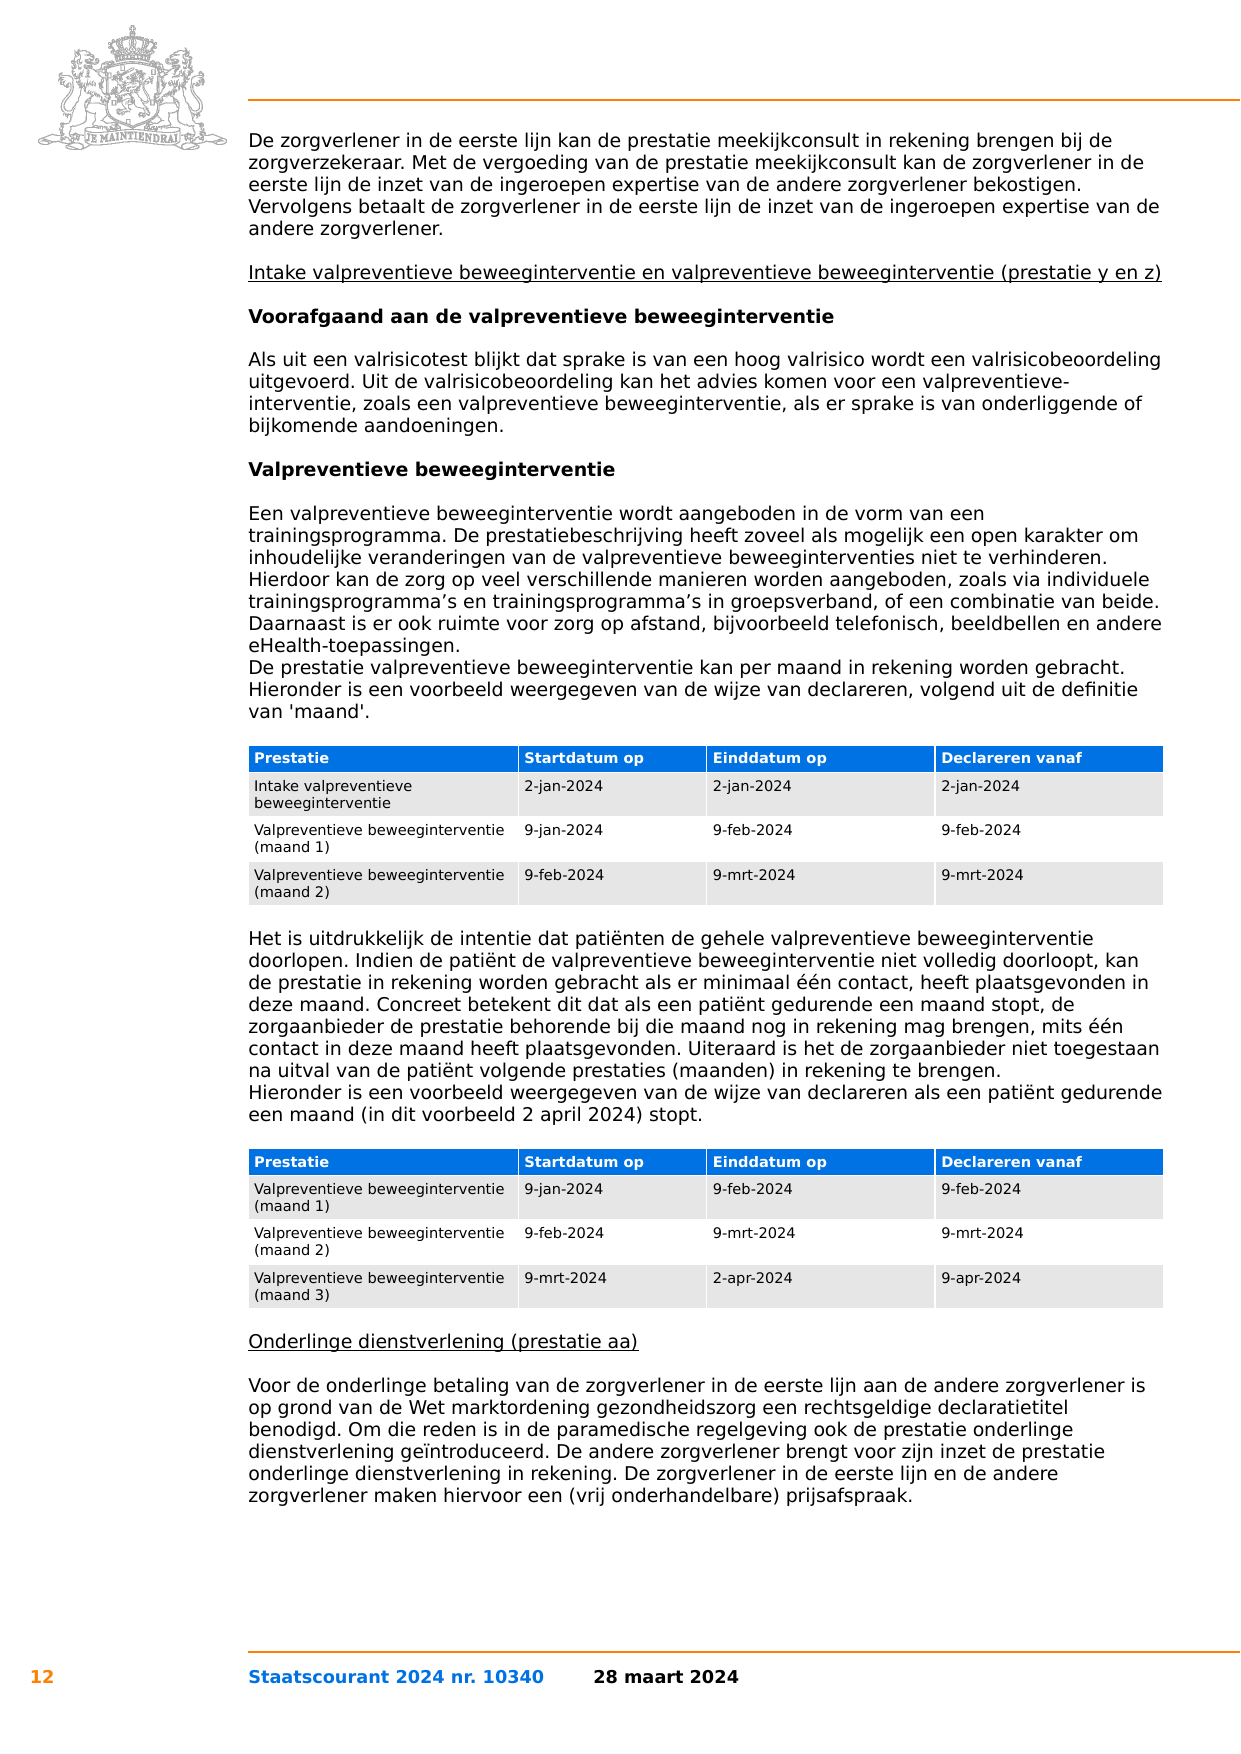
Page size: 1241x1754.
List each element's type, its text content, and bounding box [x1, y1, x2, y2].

table_cell Valpreventieve beweeginterventie (maand 2) [249, 862, 518, 905]
table_cell 9-feb-2024 [519, 862, 706, 905]
table_header Declareren vanaf [936, 1149, 1163, 1175]
table_header Declareren vanaf [936, 746, 1163, 772]
table_header Startdatum op [519, 746, 706, 772]
table_cell Valpreventieve beweeginterventie (maand 1) [249, 1176, 518, 1219]
table_cell Valpreventieve beweeginterventie (maand 1) [249, 818, 518, 861]
table_cell 9-feb-2024 [707, 1176, 934, 1219]
table_header Einddatum op [707, 746, 934, 772]
table_cell 2-apr-2024 [707, 1265, 934, 1308]
table_cell 9-feb-2024 [519, 1221, 706, 1264]
text Hieronder is een voorbeeld weergegeven van de wijze van declareren als een patiënt gedurende een maand (in dit voorbeeld 2 april 2024) stopt. [248, 1082, 1163, 1126]
table_header Startdatum op [519, 1149, 706, 1175]
table_cell 9-mrt-2024 [519, 1265, 706, 1308]
text De zorgverlener in de eerste lijn kan de prestatie meekijkconsult in rekening brengen bij de zorgverzekeraar. Met de vergoeding van de prestatie meekijkconsult kan de zorgverlener in de eerste lijn de inzet van de ingeroepen expertise van de andere zorgverlener bekostigen. Vervolgens betaalt de zorgverlener in de eerste lijn de inzet van de ingeroepen expertise van de andere zorgverlener. [248, 130, 1163, 240]
subtitle Intake valpreventieve beweeginterventie en valpreventieve beweeginterventie (prestatie y en z) [248, 262, 1163, 284]
text Voor de onderlinge betaling van de zorgverlener in de eerste lijn aan de andere zorgverlener is op grond van de Wet marktordening gezondheidszorg een rechtsgeldige declaratietitel benodigd. Om die reden is in de paramedische regelgeving ook de prestatie onderlinge dienstverlening geïntroduceerd. De andere zorgverlener brengt voor zijn inzet de prestatie onderlinge dienstverlening in rekening. De zorgverlener in de eerste lijn en de andere zorgverlener maken hiervoor een (vrij onderhandelbare) prijsafspraak. [248, 1375, 1163, 1507]
subtitle Onderlinge dienstverlening (prestatie aa) [248, 1331, 1163, 1353]
table_cell 9-mrt-2024 [707, 1221, 934, 1264]
table_cell 9-apr-2024 [936, 1265, 1163, 1308]
table_cell Valpreventieve beweeginterventie (maand 3) [249, 1265, 518, 1308]
table_header Prestatie [249, 746, 518, 772]
table_cell 2-jan-2024 [936, 773, 1163, 816]
table_cell 9-mrt-2024 [936, 1221, 1163, 1264]
text Een valpreventieve beweeginterventie wordt aangeboden in de vorm van een trainingsprogramma. De prestatiebeschrijving heeft zoveel als mogelijk een open karakter om inhoudelijke veranderingen van de valpreventieve beweeginterventies niet te verhinderen. Hierdoor kan de zorg op veel verschillende manieren worden aangeboden, zoals via individuele trainingsprogramma’s en trainingsprogramma’s in groepsverband, of een combinatie van beide. Daarnaast is er ook ruimte voor zorg op afstand, bijvoorbeeld telefonisch, beeldbellen en andere eHealth-toepassingen. [248, 503, 1163, 657]
table_header Einddatum op [707, 1149, 934, 1175]
table_cell 9-feb-2024 [936, 818, 1163, 861]
subtitle Voorafgaand aan de valpreventieve beweeginterventie [248, 306, 1163, 327]
table_cell 9-feb-2024 [707, 818, 934, 861]
table_cell 9-mrt-2024 [707, 862, 934, 905]
text Het is uitdrukkelijk de intentie dat patiënten de gehele valpreventieve beweeginterventie doorlopen. Indien de patiënt de valpreventieve beweeginterventie niet volledig doorloopt, kan de prestatie in rekening worden gebracht als er minimaal één contact, heeft plaatsgevonden in deze maand. Concreet betekent dit dat als een patiënt gedurende een maand stopt, de zorgaanbieder de prestatie behorende bij die maand nog in rekening mag brengen, mits één contact in deze maand heeft plaatsgevonden. Uiteraard is het de zorgaanbieder niet toegestaan na uitval van de patiënt volgende prestaties (maanden) in rekening te brengen. [248, 928, 1163, 1082]
table_cell 2-jan-2024 [707, 773, 934, 816]
picture [38, 25, 227, 150]
table_cell 2-jan-2024 [519, 773, 706, 816]
table_cell 9-mrt-2024 [936, 862, 1163, 905]
subtitle Valpreventieve beweeginterventie [248, 459, 1163, 481]
text De prestatie valpreventieve beweeginterventie kan per maand in rekening worden gebracht. Hieronder is een voorbeeld weergegeven van de wijze van declareren, volgend uit de definitie van 'maand'. [248, 657, 1163, 723]
table_cell Valpreventieve beweeginterventie (maand 2) [249, 1221, 518, 1264]
table_cell 9-feb-2024 [936, 1176, 1163, 1219]
text Als uit een valrisicotest blijkt dat sprake is van een hoog valrisico wordt een valrisicobeoordeling uitgevoerd. Uit de valrisicobeoordeling kan het advies komen voor een valpreventieve-interventie, zoals een valpreventieve beweeginterventie, als er sprake is van onderliggende of bijkomende aandoeningen. [248, 349, 1163, 437]
table_cell 9-jan-2024 [519, 1176, 706, 1219]
table_cell 9-jan-2024 [519, 818, 706, 861]
table_cell Intake valpreventieve beweeginterventie [249, 773, 518, 816]
table_header Prestatie [249, 1149, 518, 1175]
